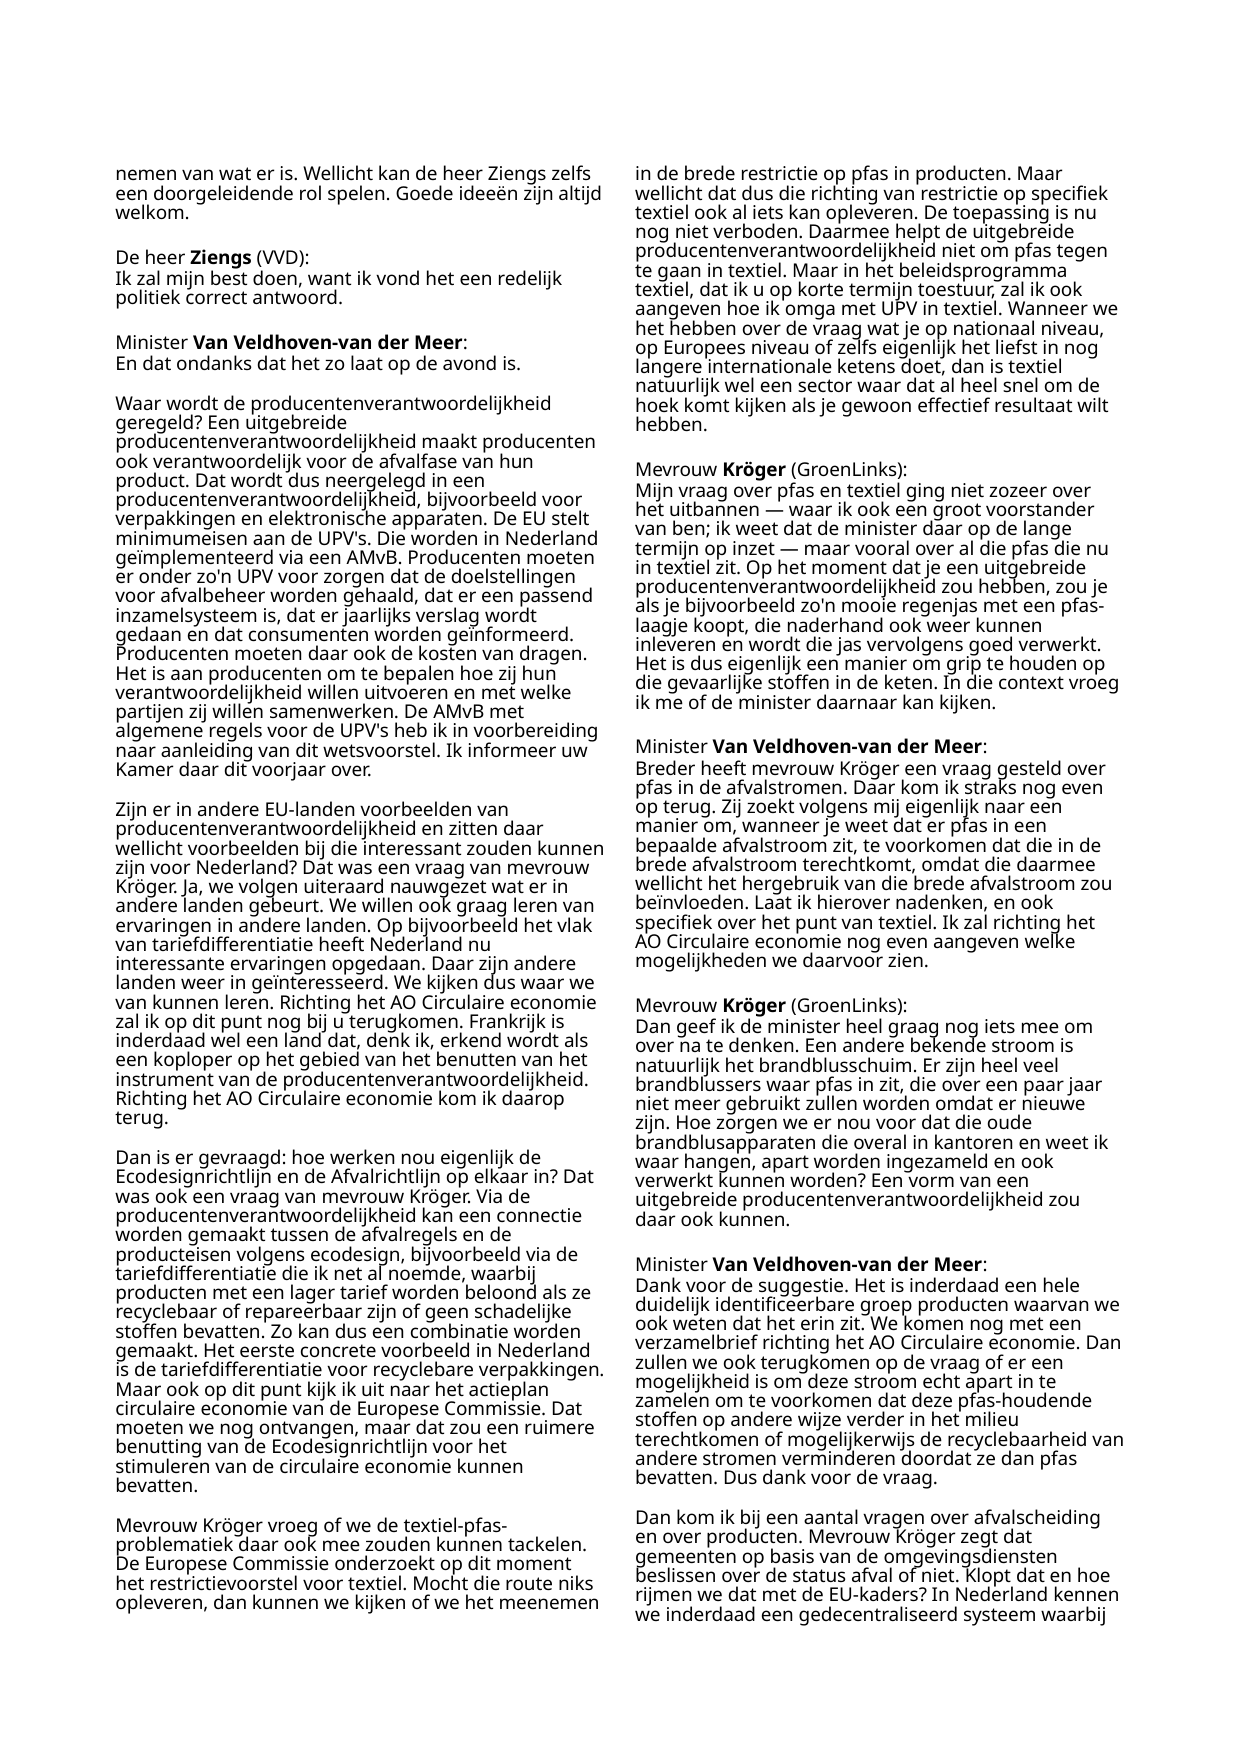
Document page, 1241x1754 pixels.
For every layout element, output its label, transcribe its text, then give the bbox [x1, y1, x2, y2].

text Minister Van Veldhoven-van der Meer: [635, 1251, 1125, 1277]
text in de brede restrictie op pfas in producten. Maar wellicht dat dus die richting van restrictie op specifiek textiel ook al iets kan opleveren. De toepassing is nu nog niet verboden. Daarmee helpt de uitgebreide producentenverantwoordelijkheid niet om pfas tegen te gaan in textiel. Maar in het beleidsprogramma textiel, dat ik u op korte termijn toestuur, zal ik ook aangeven hoe ik omga met UPV in textiel. Wanneer we het hebben over de vraag wat je op nationaal niveau, op Europees niveau of zelfs eigenlijk het liefst in nog langere internationale ketens doet, dan is textiel natuurlijk wel een sector waar dat al heel snel om de hoek komt kijken als je gewoon effectief resultaat wilt hebben. [635, 165, 1125, 435]
text Dank voor de suggestie. Het is inderdaad een hele duidelijk identificeerbare groep producten waarvan we ook weten dat het erin zit. We komen nog met een verzamelbrief richting het AO Circulaire economie. Dan zullen we ook terugkomen op de vraag of er een mogelijkheid is om deze stroom echt apart in te zamelen om te voorkomen dat deze pfas-houdende stoffen op andere wijze verder in het milieu terechtkomen of mogelijkerwijs de recyclebaarheid van andere stromen verminderen doordat ze dan pfas bevatten. Dus dank voor de vraag. [635, 1277, 1125, 1488]
text Mijn vraag over pfas en textiel ging niet zozeer over het uitbannen — waar ik ook een groot voorstander van ben; ik weet dat de minister daar op de lange termijn op inzet — maar vooral over al die pfas die nu in textiel zit. Op het moment dat je een uitgebreide producentenverantwoordelijkheid zou hebben, zou je als je bijvoorbeeld zo'n mooie regenjas met een pfas-laagje koopt, die naderhand ook weer kunnen inleveren en wordt die jas vervolgens goed verwerkt. Het is dus eigenlijk een manier om grip te houden op die gevaarlijke stoffen in de keten. In die context vroeg ik me of de minister daarnaar kan kijken. [635, 482, 1125, 713]
text De heer Ziengs (VVD): [115, 244, 605, 270]
text Minister Van Veldhoven-van der Meer: [115, 329, 605, 355]
text nemen van wat er is. Wellicht kan de heer Ziengs zelfs een doorgeleidende rol spelen. Goede ideeën zijn altijd welkom. [115, 165, 605, 223]
text Mevrouw Kröger vroeg of we de textiel-pfas-problematiek daar ook mee zouden kunnen tackelen. De Europese Commissie onderzoekt op dit moment het restrictievoorstel voor textiel. Mocht die route niks opleveren, dan kunnen we kijken of we het meenemen [115, 1517, 605, 1613]
text En dat ondanks dat het zo laat op de avond is. [115, 355, 605, 374]
text Zijn er in andere EU-landen voorbeelden van producentenverantwoordelijkheid en zitten daar wellicht voorbeelden bij die interessant zouden kunnen zijn voor Nederland? Dat was een vraag van mevrouw Kröger. Ja, we volgen uiteraard nauwgezet wat er in andere landen gebeurt. We willen ook graag leren van ervaringen in andere landen. Op bijvoorbeeld het vlak van tariefdifferentiatie heeft Nederland nu interessante ervaringen opgedaan. Daar zijn andere landen weer in geïnteresseerd. We kijken dus waar we van kunnen leren. Richting het AO Circulaire economie zal ik op dit punt nog bij u terugkomen. Frankrijk is inderdaad wel een land dat, denk ik, erkend wordt als een koploper op het gebied van het benutten van het instrument van de producentenverantwoordelijkheid. Richting het AO Circulaire economie kom ik daarop terug. [115, 801, 605, 1128]
text Dan geef ik de minister heel graag nog iets mee om over na te denken. Een andere bekende stroom is natuurlijk het brandblusschuim. Er zijn heel veel brandblussers waar pfas in zit, die over een paar jaar niet meer gebruikt zullen worden omdat er nieuwe zijn. Hoe zorgen we er nou voor dat die oude brandblusapparaten die overal in kantoren en weet ik waar hangen, apart worden ingezameld en ook verwerkt kunnen worden? Een vorm van een uitgebreide producentenverantwoordelijkheid zou daar ook kunnen. [635, 1018, 1125, 1230]
text Waar wordt de producentenverantwoordelijkheid geregeld? Een uitgebreide producentenverantwoordelijkheid maakt producenten ook verantwoordelijk voor de afvalfase van hun product. Dat wordt dus neergelegd in een producentenverantwoordelijkheid, bijvoorbeeld voor verpakkingen en elektronische apparaten. De EU stelt minimumeisen aan de UPV's. Die worden in Nederland geïmplementeerd via een AMvB. Producenten moeten er onder zo'n UPV voor zorgen dat de doelstellingen voor afvalbeheer worden gehaald, dat er een passend inzamelsysteem is, dat er jaarlijks verslag wordt gedaan en dat consumenten worden geïnformeerd. Producenten moeten daar ook de kosten van dragen. Het is aan producenten om te bepalen hoe zij hun verantwoordelijkheid willen uitvoeren en met welke partijen zij willen samenwerken. De AMvB met algemene regels voor de UPV's heb ik in voorbereiding naar aanleiding van dit wetsvoorstel. Ik informeer uw Kamer daar dit voorjaar over. [115, 395, 605, 780]
text Minister Van Veldhoven-van der Meer: [635, 734, 1125, 759]
text Dan kom ik bij een aantal vragen over afvalscheiding en over producten. Mevrouw Kröger zegt dat gemeenten op basis van de omgevingsdiensten beslissen over de status afval of niet. Klopt dat en hoe rijmen we dat met de EU-kaders? In Nederland kennen we inderdaad een gedecentraliseerd systeem waarbij [635, 1509, 1125, 1625]
text Dan is er gevraagd: hoe werken nou eigenlijk de Ecodesignrichtlijn en de Afvalrichtlijn op elkaar in? Dat was ook een vraag van mevrouw Kröger. Via de producentenverantwoordelijkheid kan een connectie worden gemaakt tussen de afvalregels en de producteisen volgens ecodesign, bijvoorbeeld via de tariefdifferentiatie die ik net al noemde, waarbij producten met een lager tarief worden beloond als ze recyclebaar of repareerbaar zijn of geen schadelijke stoffen bevatten. Zo kan dus een combinatie worden gemaakt. Het eerste concrete voorbeeld in Nederland is de tariefdifferentiatie voor recyclebare verpakkingen. Maar ook op dit punt kijk ik uit naar het actieplan circulaire economie van de Europese Commissie. Dat moeten we nog ontvangen, maar dat zou een ruimere benutting van de Ecodesignrichtlijn voor het stimuleren van de circulaire economie kunnen bevatten. [115, 1149, 605, 1496]
text Breder heeft mevrouw Kröger een vraag gesteld over pfas in de afvalstromen. Daar kom ik straks nog even op terug. Zij zoekt volgens mij eigenlijk naar een manier om, wanneer je weet dat er pfas in een bepaalde afvalstroom zit, te voorkomen dat die in de brede afvalstroom terechtkomt, omdat die daarmee wellicht het hergebruik van die brede afvalstroom zou beïnvloeden. Laat ik hierover nadenken, en ook specifiek over het punt van textiel. Ik zal richting het AO Circulaire economie nog even aangeven welke mogelijkheden we daarvoor zien. [635, 759, 1125, 971]
text Ik zal mijn best doen, want ik vond het een redelijk politiek correct antwoord. [115, 270, 605, 308]
text Mevrouw Kröger (GroenLinks): [635, 456, 1125, 482]
text Mevrouw Kröger (GroenLinks): [635, 992, 1125, 1018]
